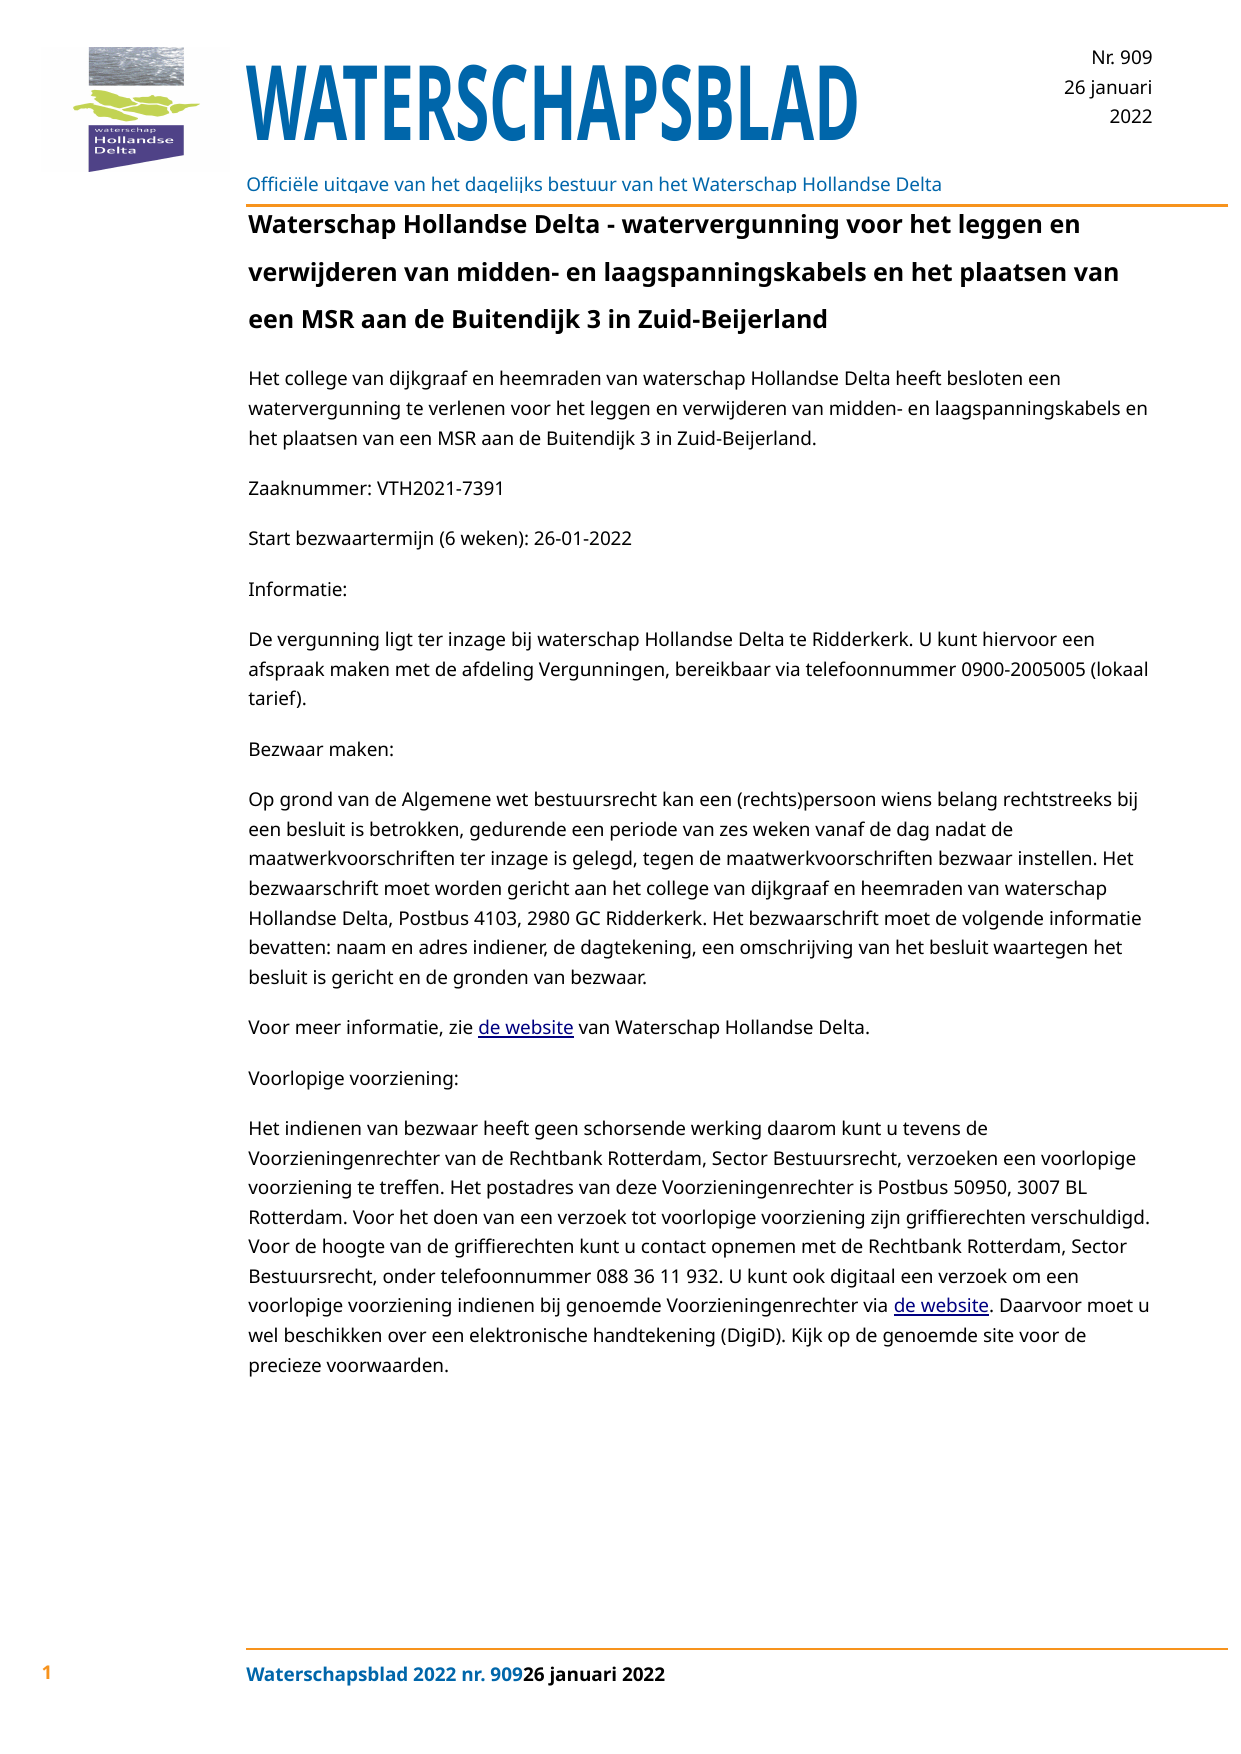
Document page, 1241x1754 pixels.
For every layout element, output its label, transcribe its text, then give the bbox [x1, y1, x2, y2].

text Het indienen van bezwaar heeft geen schorsende werking daarom kunt u tevens de Voorzieningenrechter van de Rechtbank Rotterdam, Sector Bestuursrecht, verzoeken een voorlopige voorziening te treffen. Het postadres van deze Voorzieningenrechter is Postbus 50950, 3007 BL Rotterdam. Voor het doen van een verzoek tot voorlopige voorziening zijn griffierechten verschuldigd. Voor de hoogte van de griffierechten kunt u contact opnemen met de Rechtbank Rotterdam, Sector Bestuursrecht, onder telefoonnummer 088 36 11 932. U kunt ook digitaal een verzoek om een voorlopige voorziening indienen bij genoemde Voorzieningenrechter via de website. Daarvoor moet u wel beschikken over een elektronische handtekening (DigiD). Kijk op de genoemde site voor de precieze voorwaarden. [248, 1115, 1152, 1377]
text Informatie: [248, 576, 1152, 602]
picture [41, 47, 231, 172]
text Waterschap Hollandse Delta - watervergunning voor het leggen en verwijderen van midden- en laagspanningskabels en het plaatsen van een MSR aan de Buitendijk 3 in Zuid-Beijerland [248, 207, 1152, 336]
text Voorlopige voorziening: [248, 1065, 1152, 1090]
text Het college van dijkgraaf en heemraden van waterschap Hollandse Delta heeft besloten een watervergunning te verlenen voor het leggen en verwijderen van midden- en laagspanningskabels en het plaatsen van een MSR aan de Buitendijk 3 in Zuid-Beijerland. [248, 366, 1152, 450]
text De vergunning ligt ter inzage bij waterschap Hollandse Delta te Ridderkerk. U kunt hiervoor een afspraak maken met de afdeling Vergunningen, bereikbaar via telefoonnummer 0900-2005005 (lokaal tarief). [248, 626, 1152, 711]
text Voor meer informatie, zie de website van Waterschap Hollandse Delta. [248, 1014, 1152, 1040]
text Start bezwaartermijn (6 weken): 26-01-2022 [248, 526, 1152, 551]
text Op grond van de Algemene wet bestuursrecht kan een (rechts)persoon wiens belang rechtstreeks bij een besluit is betrokken, gedurende een periode van zes weken vanaf de dag nadat de maatwerkvoorschriften ter inzage is gelegd, tegen de maatwerkvoorschriften bezwaar instellen. Het bezwaarschrift moet worden gericht aan het college van dijkgraaf en heemraden van waterschap Hollandse Delta, Postbus 4103, 2980 GC Ridderkerk. Het bezwaarschrift moet de volgende informatie bevatten: naam en adres indiener, de dagtekening, een omschrijving van het besluit waartegen het besluit is gericht en de gronden van bezwaar. [248, 786, 1152, 989]
text Bezwaar maken: [248, 736, 1152, 762]
text Zaaknummer: VTH2021-7391 [248, 475, 1152, 501]
